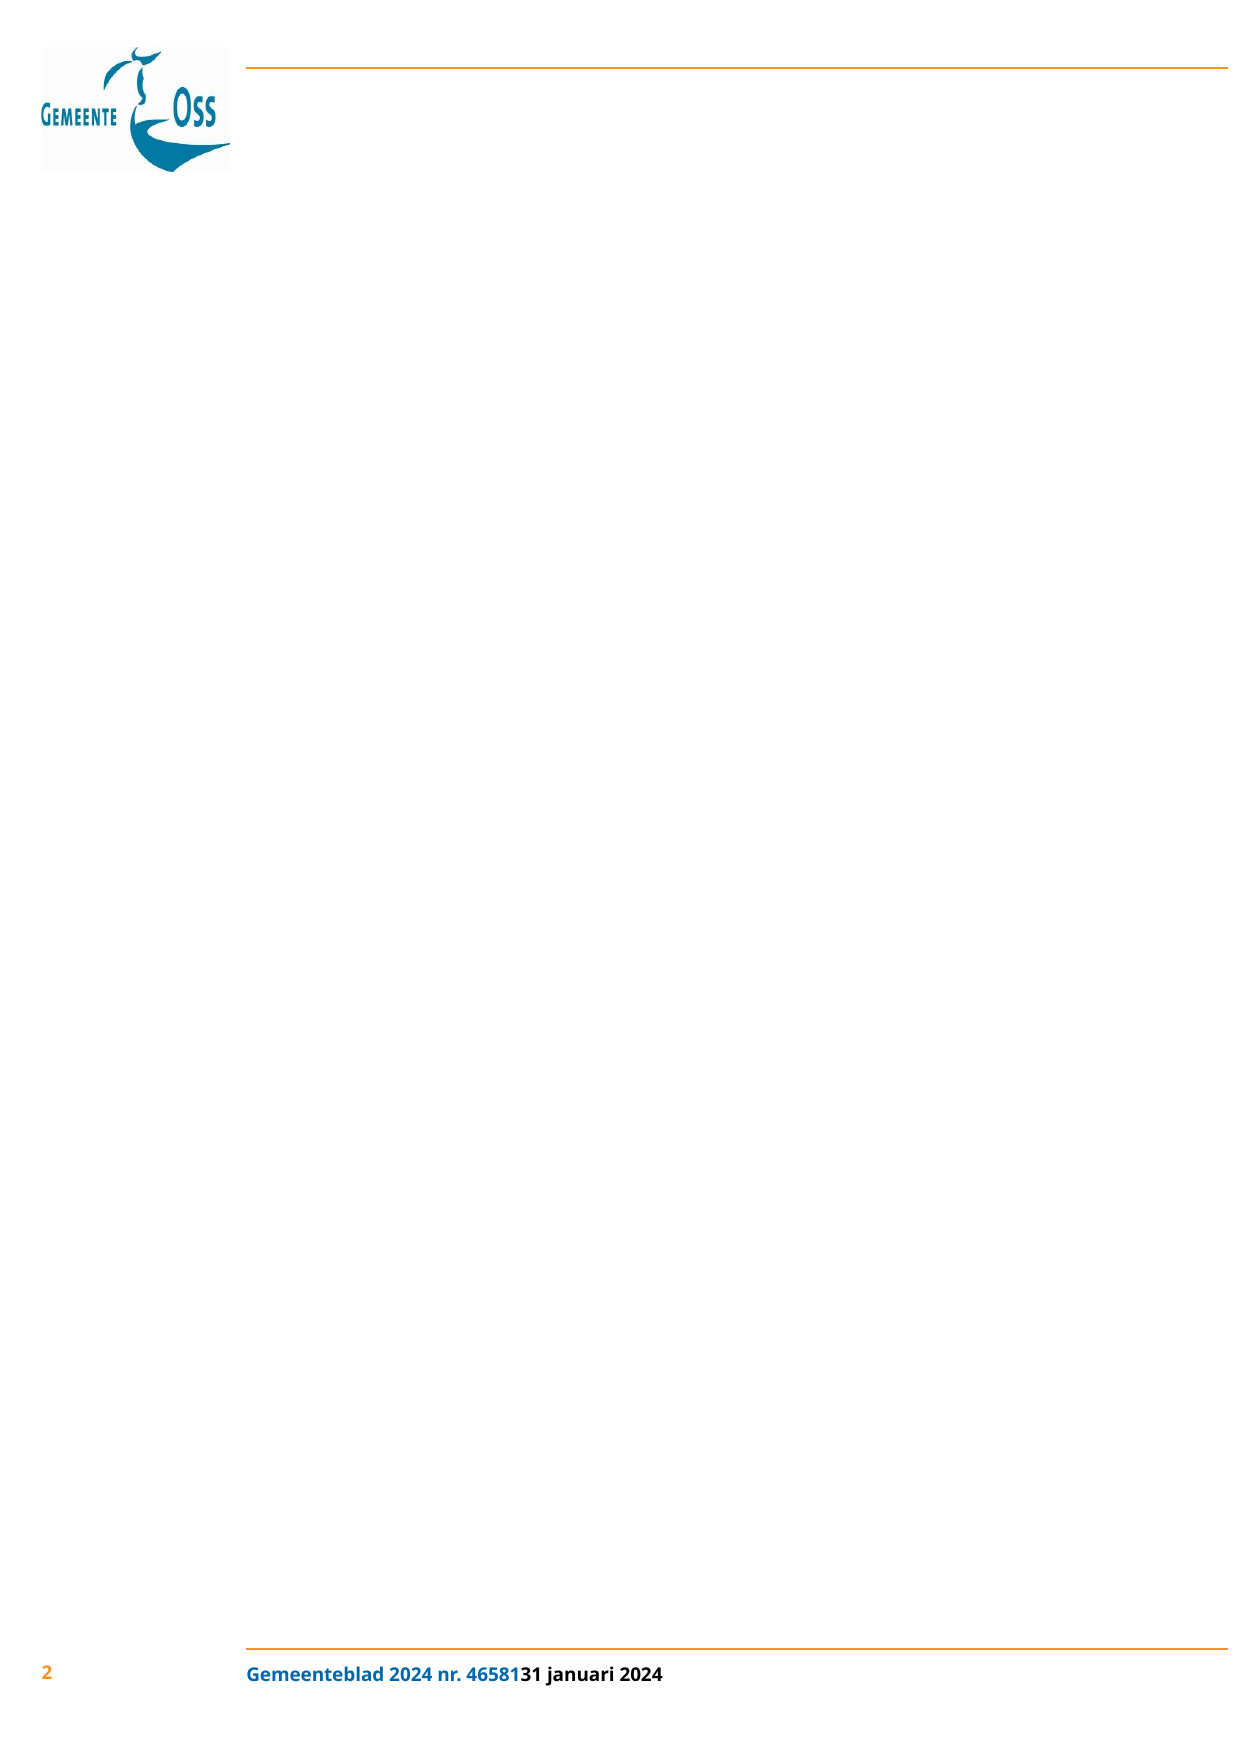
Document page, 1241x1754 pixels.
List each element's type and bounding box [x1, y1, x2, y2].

picture [41, 47, 231, 172]
